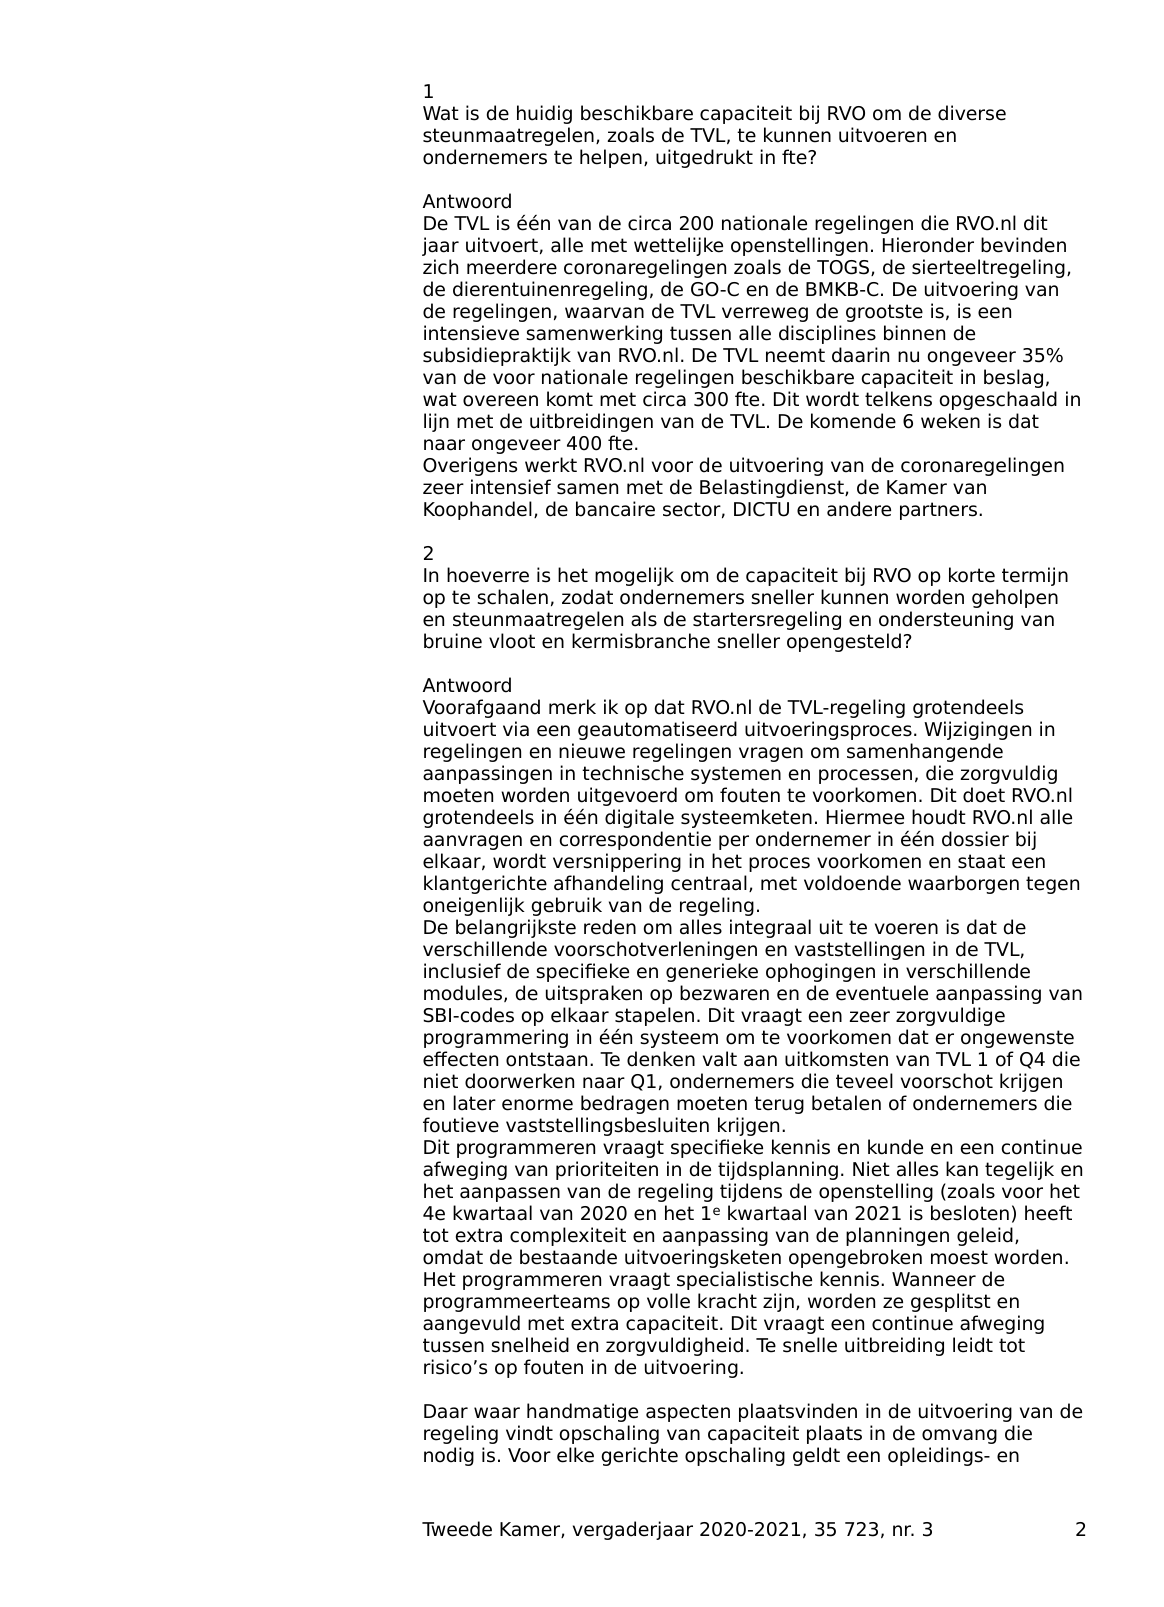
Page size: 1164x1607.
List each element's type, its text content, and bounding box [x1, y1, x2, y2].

text Antwoord [422, 675, 1087, 697]
text De TVL is één van de circa 200 nationale regelingen die RVO.nl dit jaar uitvoert, alle met wettelijke openstellingen. Hieronder bevinden zich meerdere coronaregelingen zoals de TOGS, de sierteeltregeling, de dierentuinenregeling, de GO-C en de BMKB-C. De uitvoering van de regelingen, waarvan de TVL verreweg de grootste is, is een intensieve samenwerking tussen alle disciplines binnen de subsidiepraktijk van RVO.nl. De TVL neemt daarin nu ongeveer 35% van de voor nationale regelingen beschikbare capaciteit in beslag, wat overeen komt met circa 300 fte. Dit wordt telkens opgeschaald in lijn met de uitbreidingen van de TVL. De komende 6 weken is dat naar ongeveer 400 fte. [422, 213, 1087, 455]
text In hoeverre is het mogelijk om de capaciteit bij RVO op korte termijn op te schalen, zodat ondernemers sneller kunnen worden geholpen en steunmaatregelen als de startersregeling en ondersteuning van bruine vloot en kermisbranche sneller opengesteld? [422, 565, 1087, 653]
text Antwoord [422, 191, 1087, 213]
text Daar waar handmatige aspecten plaatsvinden in de uitvoering van de regeling vindt opschaling van capaciteit plaats in de omvang die nodig is. Voor elke gerichte opschaling geldt een opleidings- en [422, 1401, 1087, 1467]
text 2 [422, 543, 1087, 565]
text Dit programmeren vraagt specifieke kennis en kunde en een continue afweging van prioriteiten in de tijdsplanning. Niet alles kan tegelijk en het aanpassen van de regeling tijdens de openstelling (zoals voor het 4e kwartaal van 2020 en het 1e kwartaal van 2021 is besloten) heeft tot extra complexiteit en aanpassing van de planningen geleid, omdat de bestaande uitvoeringsketen opengebroken moest worden. Het programmeren vraagt specialistische kennis. Wanneer de programmeerteams op volle kracht zijn, worden ze gesplitst en aangevuld met extra capaciteit. Dit vraagt een continue afweging tussen snelheid en zorgvuldigheid. Te snelle uitbreiding leidt tot risico’s op fouten in de uitvoering. [422, 1137, 1087, 1379]
text De belangrijkste reden om alles integraal uit te voeren is dat de verschillende voorschotverleningen en vaststellingen in de TVL, inclusief de specifieke en generieke ophogingen in verschillende modules, de uitspraken op bezwaren en de eventuele aanpassing van SBI-codes op elkaar stapelen. Dit vraagt een zeer zorgvuldige programmering in één systeem om te voorkomen dat er ongewenste effecten ontstaan. Te denken valt aan uitkomsten van TVL 1 of Q4 die niet doorwerken naar Q1, ondernemers die teveel voorschot krijgen en later enorme bedragen moeten terug betalen of ondernemers die foutieve vaststellingsbesluiten krijgen. [422, 917, 1087, 1137]
text 1 [422, 81, 1087, 103]
text Voorafgaand merk ik op dat RVO.nl de TVL-regeling grotendeels uitvoert via een geautomatiseerd uitvoeringsproces. Wijzigingen in regelingen en nieuwe regelingen vragen om samenhangende aanpassingen in technische systemen en processen, die zorgvuldig moeten worden uitgevoerd om fouten te voorkomen. Dit doet RVO.nl grotendeels in één digitale systeemketen. Hiermee houdt RVO.nl alle aanvragen en correspondentie per ondernemer in één dossier bij elkaar, wordt versnippering in het proces voorkomen en staat een klantgerichte afhandeling centraal, met voldoende waarborgen tegen oneigenlijk gebruik van de regeling. [422, 697, 1087, 917]
text Overigens werkt RVO.nl voor de uitvoering van de coronaregelingen zeer intensief samen met de Belastingdienst, de Kamer van Koophandel, de bancaire sector, DICTU en andere partners. [422, 455, 1087, 521]
text Wat is de huidig beschikbare capaciteit bij RVO om de diverse steunmaatregelen, zoals de TVL, te kunnen uitvoeren en ondernemers te helpen, uitgedrukt in fte? [422, 103, 1087, 169]
